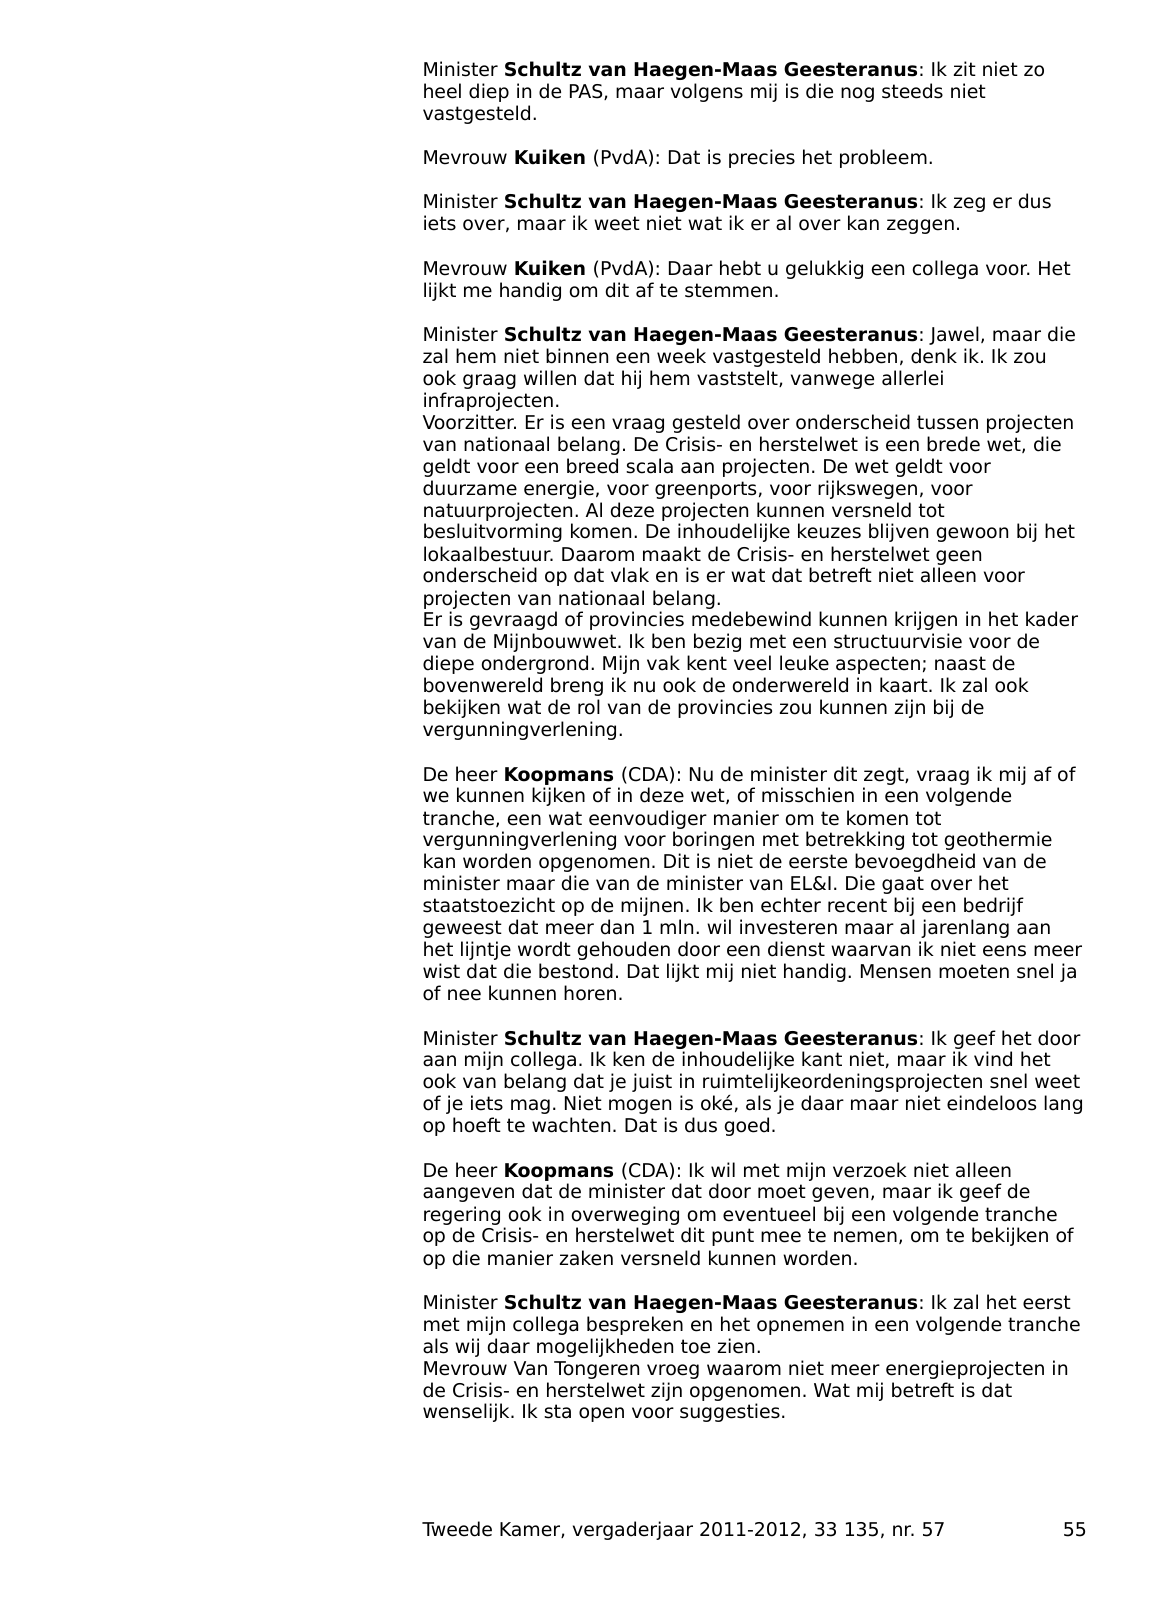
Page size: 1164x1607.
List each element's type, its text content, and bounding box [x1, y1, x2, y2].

text Minister Schultz van Haegen-Maas Geesteranus: Ik zeg er dus iets over, maar ik weet niet wat ik er al over kan zeggen. [422, 191, 1087, 235]
text Minister Schultz van Haegen-Maas Geesteranus: Ik zit niet zo heel diep in de PAS, maar volgens mij is die nog steeds niet vastgesteld. [422, 59, 1087, 125]
text Minister Schultz van Haegen-Maas Geesteranus: Ik geef het door aan mijn collega. Ik ken de inhoudelijke kant niet, maar ik vind het ook van belang dat je juist in ruimtelijkeordeningsprojecten snel weet of je iets mag. Niet mogen is oké, als je daar maar niet eindeloos lang op hoeft te wachten. Dat is dus goed. [422, 1027, 1087, 1137]
text Minister Schultz van Haegen-Maas Geesteranus: Jawel, maar die zal hem niet binnen een week vastgesteld hebben, denk ik. Ik zou ook graag willen dat hij hem vaststelt, vanwege allerlei infraprojecten. [422, 324, 1087, 412]
text Voorzitter. Er is een vraag gesteld over onderscheid tussen projecten van nationaal belang. De Crisis- en herstelwet is een brede wet, die geldt voor een breed scala aan projecten. De wet geldt voor duurzame energie, voor greenports, voor rijkswegen, voor natuurprojecten. Al deze projecten kunnen versneld tot besluitvorming komen. De inhoudelijke keuzes blijven gewoon bij het lokaalbestuur. Daarom maakt de Crisis- en herstelwet geen onderscheid op dat vlak en is er wat dat betreft niet alleen voor projecten van nationaal belang. [422, 412, 1087, 609]
text Mevrouw Kuiken (PvdA): Daar hebt u gelukkig een collega voor. Het lijkt me handig om dit af te stemmen. [422, 257, 1087, 301]
text De heer Koopmans (CDA): Ik wil met mijn verzoek niet alleen aangeven dat de minister dat door moet geven, maar ik geef de regering ook in overweging om eventueel bij een volgende tranche op de Crisis- en herstelwet dit punt mee te nemen, om te bekijken of op die manier zaken versneld kunnen worden. [422, 1159, 1087, 1269]
text Mevrouw Kuiken (PvdA): Dat is precies het probleem. [422, 147, 1087, 169]
text Minister Schultz van Haegen-Maas Geesteranus: Ik zal het eerst met mijn collega bespreken en het opnemen in een volgende tranche als wij daar mogelijkheden toe zien. [422, 1292, 1087, 1357]
text Er is gevraagd of provincies medebewind kunnen krijgen in het kader van de Mijnbouwwet. Ik ben bezig met een structuurvisie voor de diepe ondergrond. Mijn vak kent veel leuke aspecten; naast de bovenwereld breng ik nu ook de onderwereld in kaart. Ik zal ook bekijken wat de rol van de provincies zou kunnen zijn bij de vergunningverlening. [422, 609, 1087, 741]
text Mevrouw Van Tongeren vroeg waarom niet meer energieprojecten in de Crisis- en herstelwet zijn opgenomen. Wat mij betreft is dat wenselijk. Ik sta open voor suggesties. [422, 1357, 1087, 1423]
text De heer Koopmans (CDA): Nu de minister dit zegt, vraag ik mij af of we kunnen kijken of in deze wet, of misschien in een volgende tranche, een wat eenvoudiger manier om te komen tot vergunningverlening voor boringen met betrekking tot geothermie kan worden opgenomen. Dit is niet de eerste bevoegdheid van de minister maar die van de minister van EL&I. Die gaat over het staatstoezicht op de mijnen. Ik ben echter recent bij een bedrijf geweest dat meer dan 1 mln. wil investeren maar al jarenlang aan het lijntje wordt gehouden door een dienst waarvan ik niet eens meer wist dat die bestond. Dat lijkt mij niet handig. Mensen moeten snel ja of nee kunnen horen. [422, 763, 1087, 1005]
